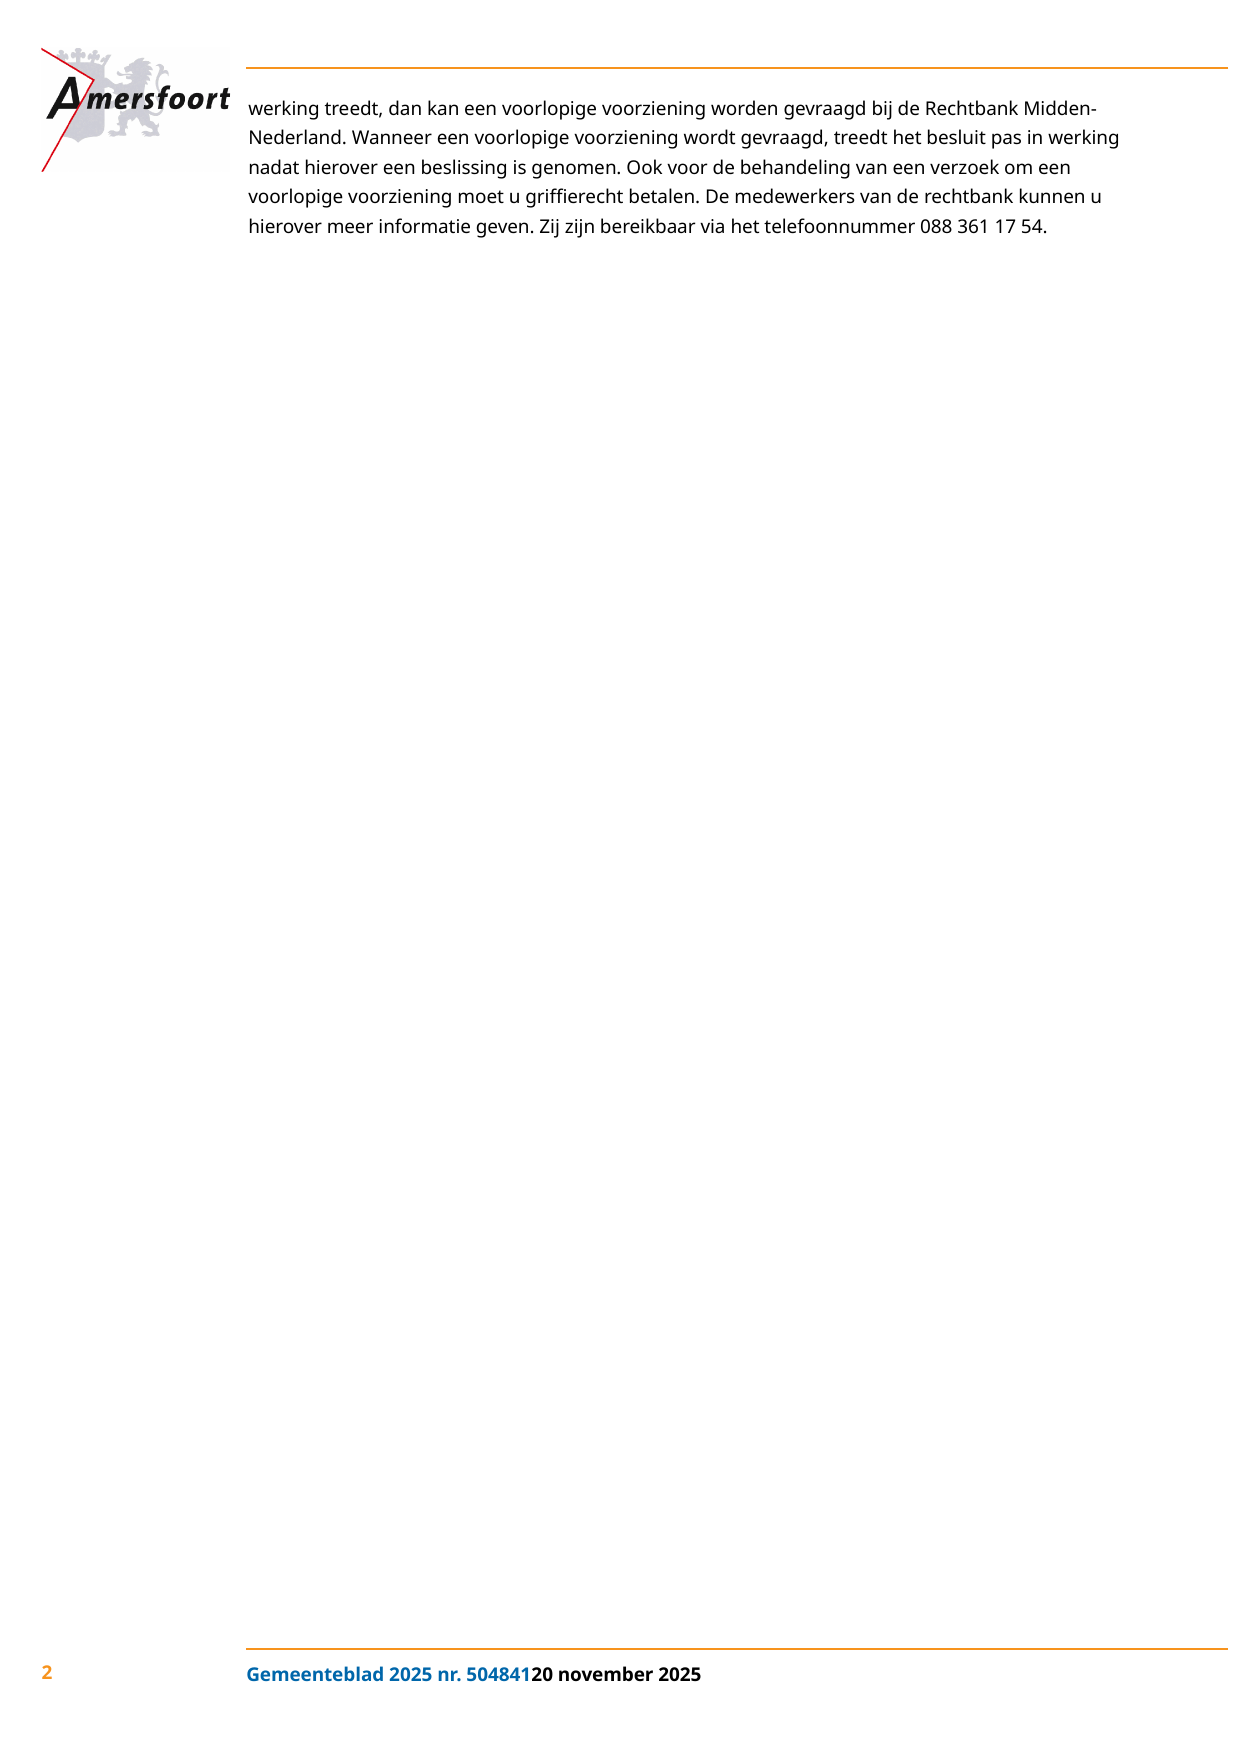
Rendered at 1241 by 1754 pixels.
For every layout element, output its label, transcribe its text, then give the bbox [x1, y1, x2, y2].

text werking treedt, dan kan een voorlopige voorziening worden gevraagd bij de Rechtbank Midden-Nederland. Wanneer een voorlopige voorziening wordt gevraagd, treedt het besluit pas in werking nadat hierover een beslissing is genomen. Ook voor de behandeling van een verzoek om een voorlopige voorziening moet u griffierecht betalen. De medewerkers van de rechtbank kunnen u hierover meer informatie geven. Zij zijn bereikbaar via het telefoonnummer 088 361 17 54. [248, 95, 1152, 239]
picture [41, 47, 231, 172]
